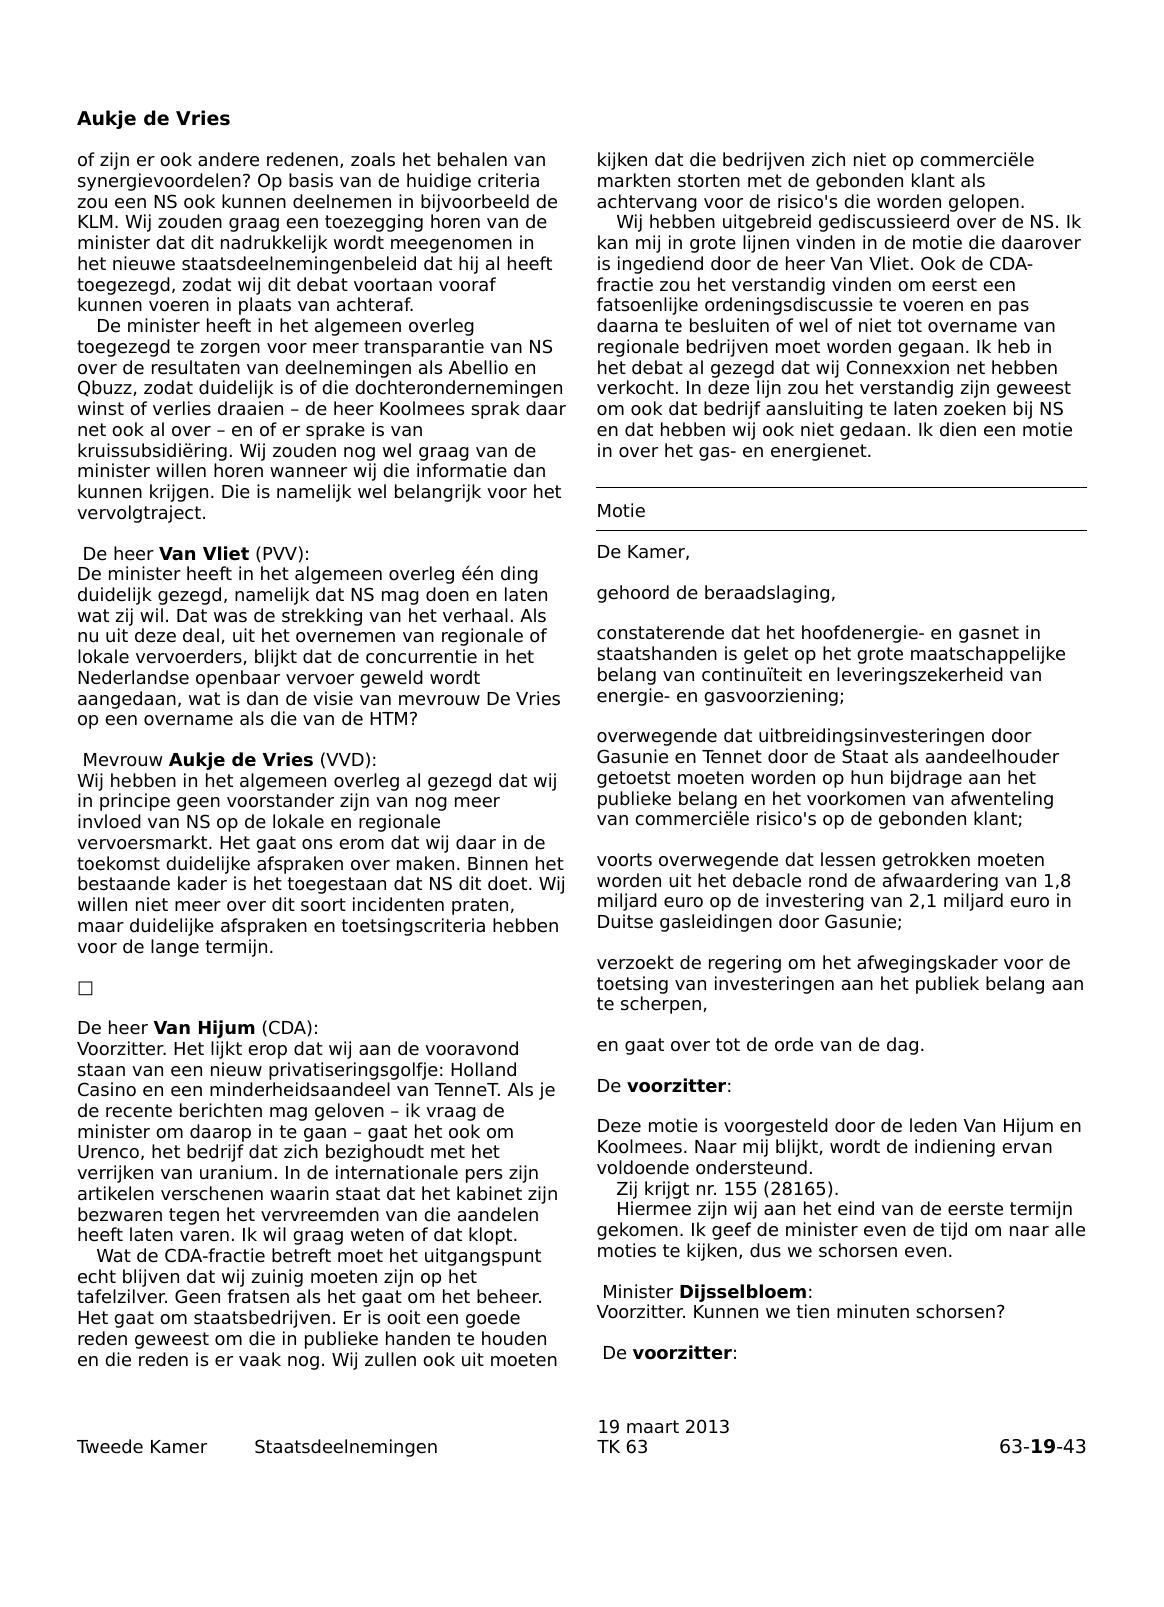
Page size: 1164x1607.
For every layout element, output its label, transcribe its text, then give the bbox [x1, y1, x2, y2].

text De heer Van Vliet (PVV): [77, 543, 567, 564]
text Deze motie is voorgesteld door de leden Van Hijum en Koolmees. Naar mij blijkt, wordt de indiening ervan voldoende ondersteund. [596, 1116, 1087, 1178]
text De heer Van Hijum (CDA): [77, 1018, 567, 1039]
text kijken dat die bedrijven zich niet op commerciële markten storten met de gebonden klant als achtervang voor de risico's die worden gelopen. [596, 150, 1087, 212]
text of zijn er ook andere redenen, zoals het behalen van synergievoordelen? Op basis van de huidige criteria zou een NS ook kunnen deelnemen in bijvoorbeeld de KLM. Wij zouden graag een toezegging horen van de minister dat dit nadrukkelijk wordt meegenomen in het nieuwe staatsdeelnemingenbeleid dat hij al heeft toegezegd, zodat wij dit debat voortaan vooraf kunnen voeren in plaats van achteraf. [77, 150, 567, 316]
text overwegende dat uitbreidingsinvesteringen door Gasunie en Tennet door de Staat als aandeelhouder getoetst moeten worden op hun bijdrage aan het publieke belang en het voorkomen van afwenteling van commerciële risico's op de gebonden klant; [596, 726, 1087, 830]
text gehoord de beraadslaging, [596, 582, 1087, 603]
text De voorzitter: [596, 1343, 1087, 1364]
text □ [77, 977, 567, 998]
text Wat de CDA-fractie betreft moet het uitgangspunt echt blijven dat wij zuinig moeten zijn op het tafelzilver. Geen fratsen als het gaat om het beheer. Het gaat om staatsbedrijven. Er is ooit een goede reden geweest om die in publieke handen te houden en die reden is er vaak nog. Wij zullen ook uit moeten [77, 1246, 567, 1370]
text voorts overwegende dat lessen getrokken moeten worden uit het debacle rond de afwaardering van 1,8 miljard euro op de investering van 2,1 miljard euro in Duitse gasleidingen door Gasunie; [596, 850, 1087, 933]
text Voorzitter. Kunnen we tien minuten schorsen? [596, 1302, 1087, 1323]
text constaterende dat het hoofdenergie- en gasnet in staatshanden is gelet op het grote maatschappelijke belang van continuïteit en leveringszekerheid van energie- en gasvoorziening; [596, 623, 1087, 706]
text Wij hebben in het algemeen overleg al gezegd dat wij in principe geen voorstander zijn van nog meer invloed van NS op de lokale en regionale vervoersmarkt. Het gaat ons erom dat wij daar in de toekomst duidelijke afspraken over maken. Binnen het bestaande kader is het toegestaan dat NS dit doet. Wij willen niet meer over dit soort incidenten praten, maar duidelijke afspraken en toetsingscriteria hebben voor de lange termijn. [77, 771, 567, 957]
text Zij krijgt nr. 155 (28165). [596, 1178, 1087, 1199]
text De Kamer, [596, 542, 1087, 562]
text en gaat over tot de orde van de dag. [596, 1035, 1087, 1056]
text Voorzitter. Het lijkt erop dat wij aan de vooravond staan van een nieuw privatiseringsgolfje: Holland Casino en een minderheidsaandeel van TenneT. Als je de recente berichten mag geloven – ik vraag de minister om daarop in te gaan – gaat het ook om Urenco, het bedrijf dat zich bezighoudt met het verrijken van uranium. In de internationale pers zijn artikelen verschenen waarin staat dat het kabinet zijn bezwaren tegen het vervreemden van die aandelen heeft laten varen. Ik wil graag weten of dat klopt. [77, 1039, 567, 1246]
text Hiermee zijn wij aan het eind van de eerste termijn gekomen. Ik geef de minister even de tijd om naar alle moties te kijken, dus we schorsen even. [596, 1199, 1087, 1261]
text Mevrouw Aukje de Vries (VVD): [77, 750, 567, 771]
text De minister heeft in het algemeen overleg toegezegd te zorgen voor meer transparantie van NS over de resultaten van deelnemingen als Abellio en Qbuzz, zodat duidelijk is of die dochterondernemingen winst of verlies draaien – de heer Koolmees sprak daar net ook al over – en of er sprake is van kruissubsidiëring. Wij zouden nog wel graag van de minister willen horen wanneer wij die informatie dan kunnen krijgen. Die is namelijk wel belangrijk voor het vervolgtraject. [77, 316, 567, 523]
text Motie [596, 501, 1087, 522]
text verzoekt de regering om het afwegingskader voor de toetsing van investeringen aan het publiek belang aan te scherpen, [596, 953, 1087, 1015]
text Minister Dijsselbloem: [596, 1281, 1087, 1302]
text De voorzitter: [596, 1076, 1087, 1096]
text Wij hebben uitgebreid gediscussieerd over de NS. Ik kan mij in grote lijnen vinden in de motie die daarover is ingediend door de heer Van Vliet. Ook de CDA-fractie zou het verstandig vinden om eerst een fatsoenlijke ordeningsdiscussie te voeren en pas daarna te besluiten of wel of niet tot overname van regionale bedrijven moet worden gegaan. Ik heb in het debat al gezegd dat wij Connexxion net hebben verkocht. In deze lijn zou het verstandig zijn geweest om ook dat bedrijf aansluiting te laten zoeken bij NS en dat hebben wij ook niet gedaan. Ik dien een motie in over het gas- en energienet. [596, 212, 1087, 461]
text De minister heeft in het algemeen overleg één ding duidelijk gezegd, namelijk dat NS mag doen en laten wat zij wil. Dat was de strekking van het verhaal. Als nu uit deze deal, uit het overnemen van regionale of lokale vervoerders, blijkt dat de concurrentie in het Nederlandse openbaar vervoer geweld wordt aangedaan, wat is dan de visie van mevrouw De Vries op een overname als die van de HTM? [77, 564, 567, 730]
